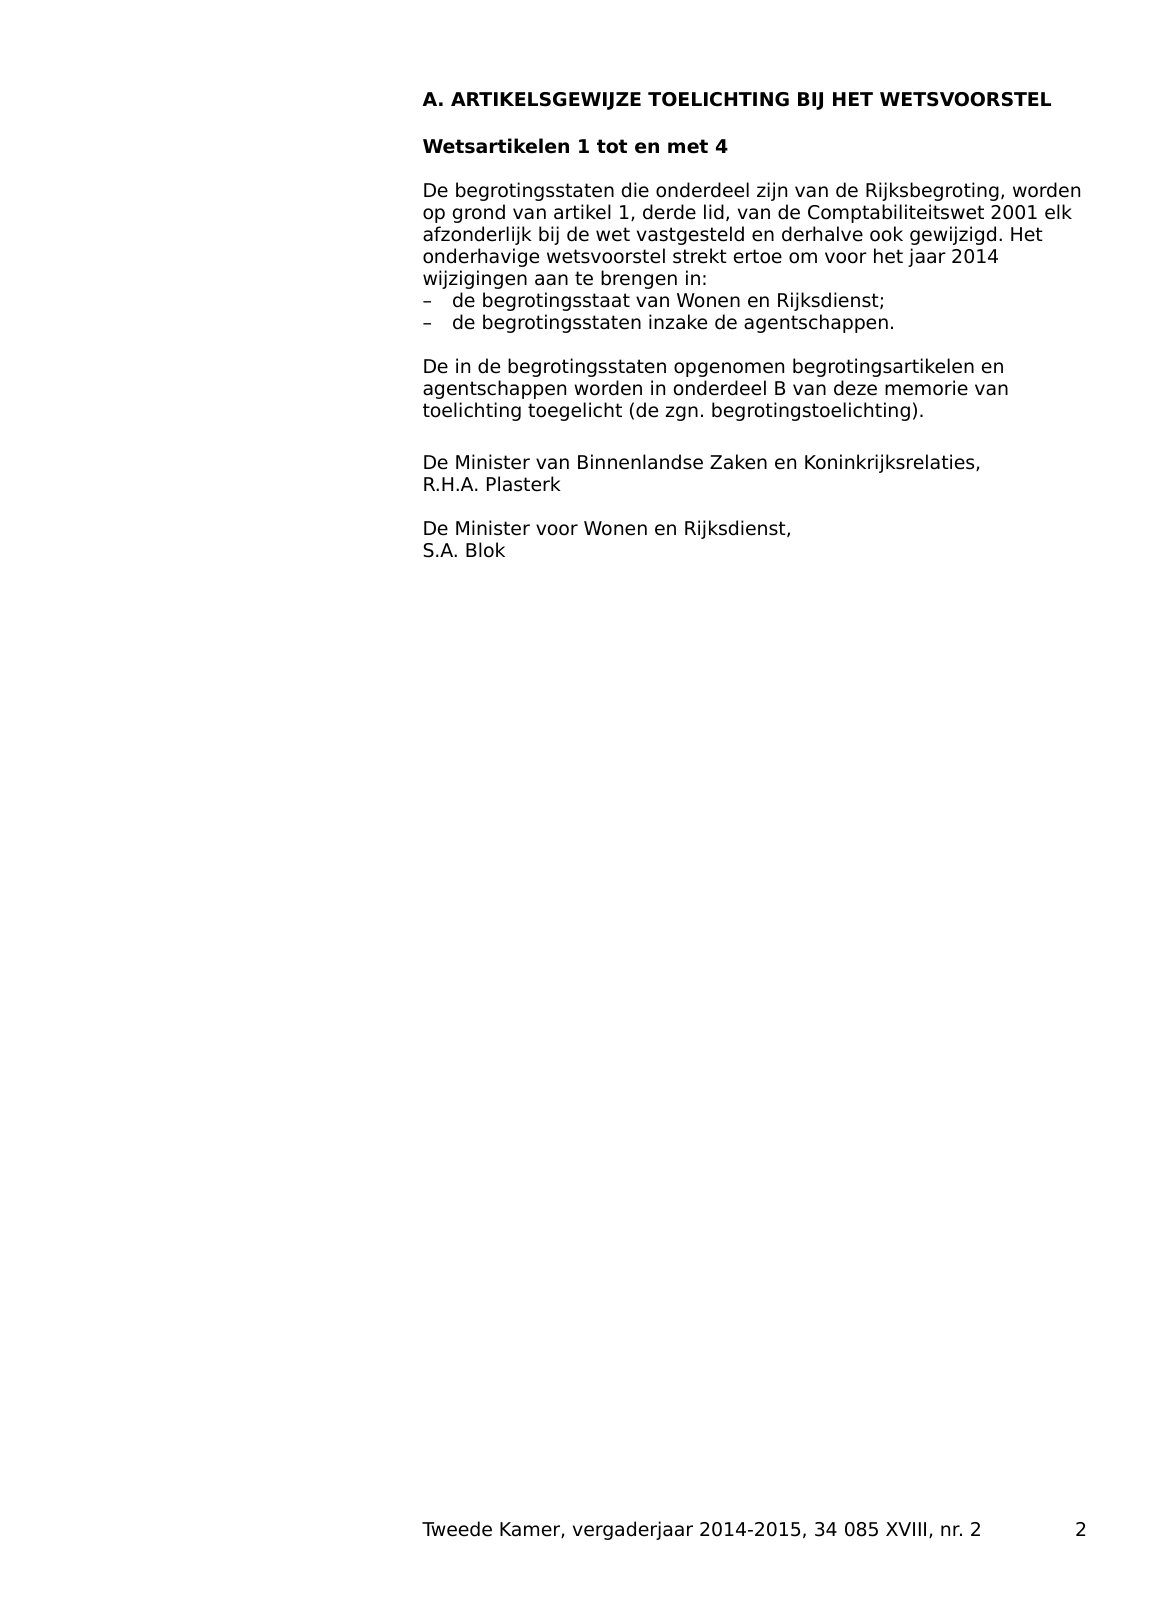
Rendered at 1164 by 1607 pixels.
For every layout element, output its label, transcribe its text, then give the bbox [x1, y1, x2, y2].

text De Minister van Binnenlandse Zaken en Koninkrijksrelaties, R.H.A. Plasterk [422, 452, 1087, 496]
subtitle Wetsartikelen 1 tot en met 4 [422, 136, 1087, 158]
text De Minister voor Wonen en Rijksdienst, S.A. Blok [422, 518, 1087, 562]
subtitle A. ARTIKELSGEWIJZE TOELICHTING BIJ HET WETSVOORSTEL [422, 89, 1087, 111]
text – de begrotingsstaat van Wonen en Rijksdienst; [422, 290, 1087, 312]
text – de begrotingsstaten inzake de agentschappen. [422, 312, 1087, 334]
text De begrotingsstaten die onderdeel zijn van de Rijksbegroting, worden op grond van artikel 1, derde lid, van de Comptabiliteitswet 2001 elk afzonderlijk bij de wet vastgesteld en derhalve ook gewijzigd. Het onderhavige wetsvoorstel strekt ertoe om voor het jaar 2014 wijzigingen aan te brengen in: [422, 180, 1087, 290]
text De in de begrotingsstaten opgenomen begrotingsartikelen en agentschappen worden in onderdeel B van deze memorie van toelichting toegelicht (de zgn. begrotingstoelichting). [422, 356, 1087, 422]
